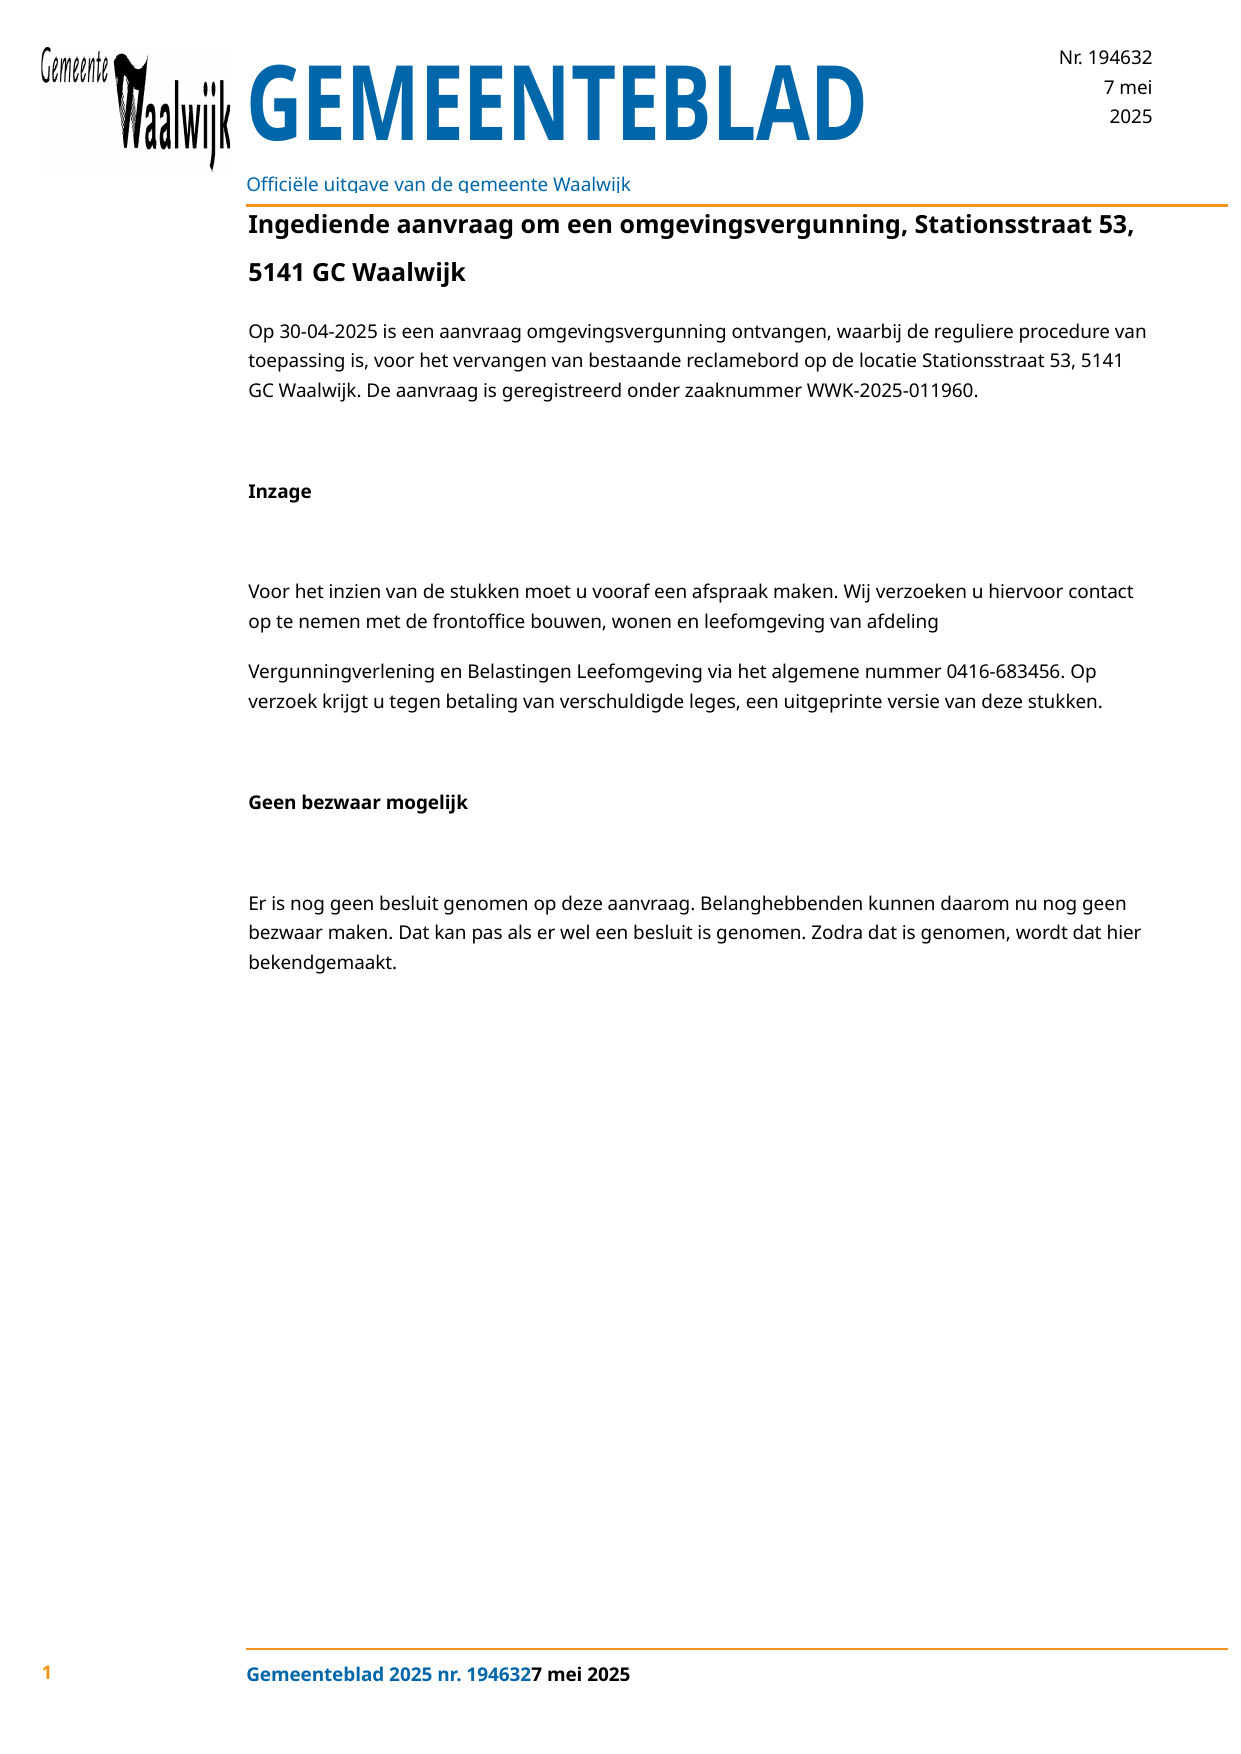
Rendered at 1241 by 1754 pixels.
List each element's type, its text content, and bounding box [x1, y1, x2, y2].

text Geen bezwaar mogelijk [248, 789, 1152, 815]
text Inzage [248, 478, 1152, 504]
picture [41, 47, 231, 172]
text Ingediende aanvraag om een omgevingsvergunning, Stationsstraat 53, 5141 GC Waalwijk [248, 207, 1152, 288]
text Vergunningverlening en Belastingen Leefomgeving via het algemene nummer 0416-683456. Op verzoek krijgt u tegen betaling van verschuldigde leges, een uitgeprinte versie van deze stukken. [248, 659, 1152, 714]
text Op 30-04-2025 is een aanvraag omgevingsvergunning ontvangen, waarbij de reguliere procedure van toepassing is, voor het vervangen van bestaande reclamebord op de locatie Stationsstraat 53, 5141 GC Waalwijk. De aanvraag is geregistreerd onder zaaknummer WWK-2025-011960. [248, 318, 1152, 403]
text Er is nog geen besluit genomen op deze aanvraag. Belanghebbenden kunnen daarom nu nog geen bezwaar maken. Dat kan pas als er wel een besluit is genomen. Zodra dat is genomen, wordt dat hier bekendgemaakt. [248, 890, 1152, 975]
text Voor het inzien van de stukken moet u vooraf een afspraak maken. Wij verzoeken u hiervoor contact op te nemen met de frontoffice bouwen, wonen en leefomgeving van afdeling [248, 579, 1152, 634]
